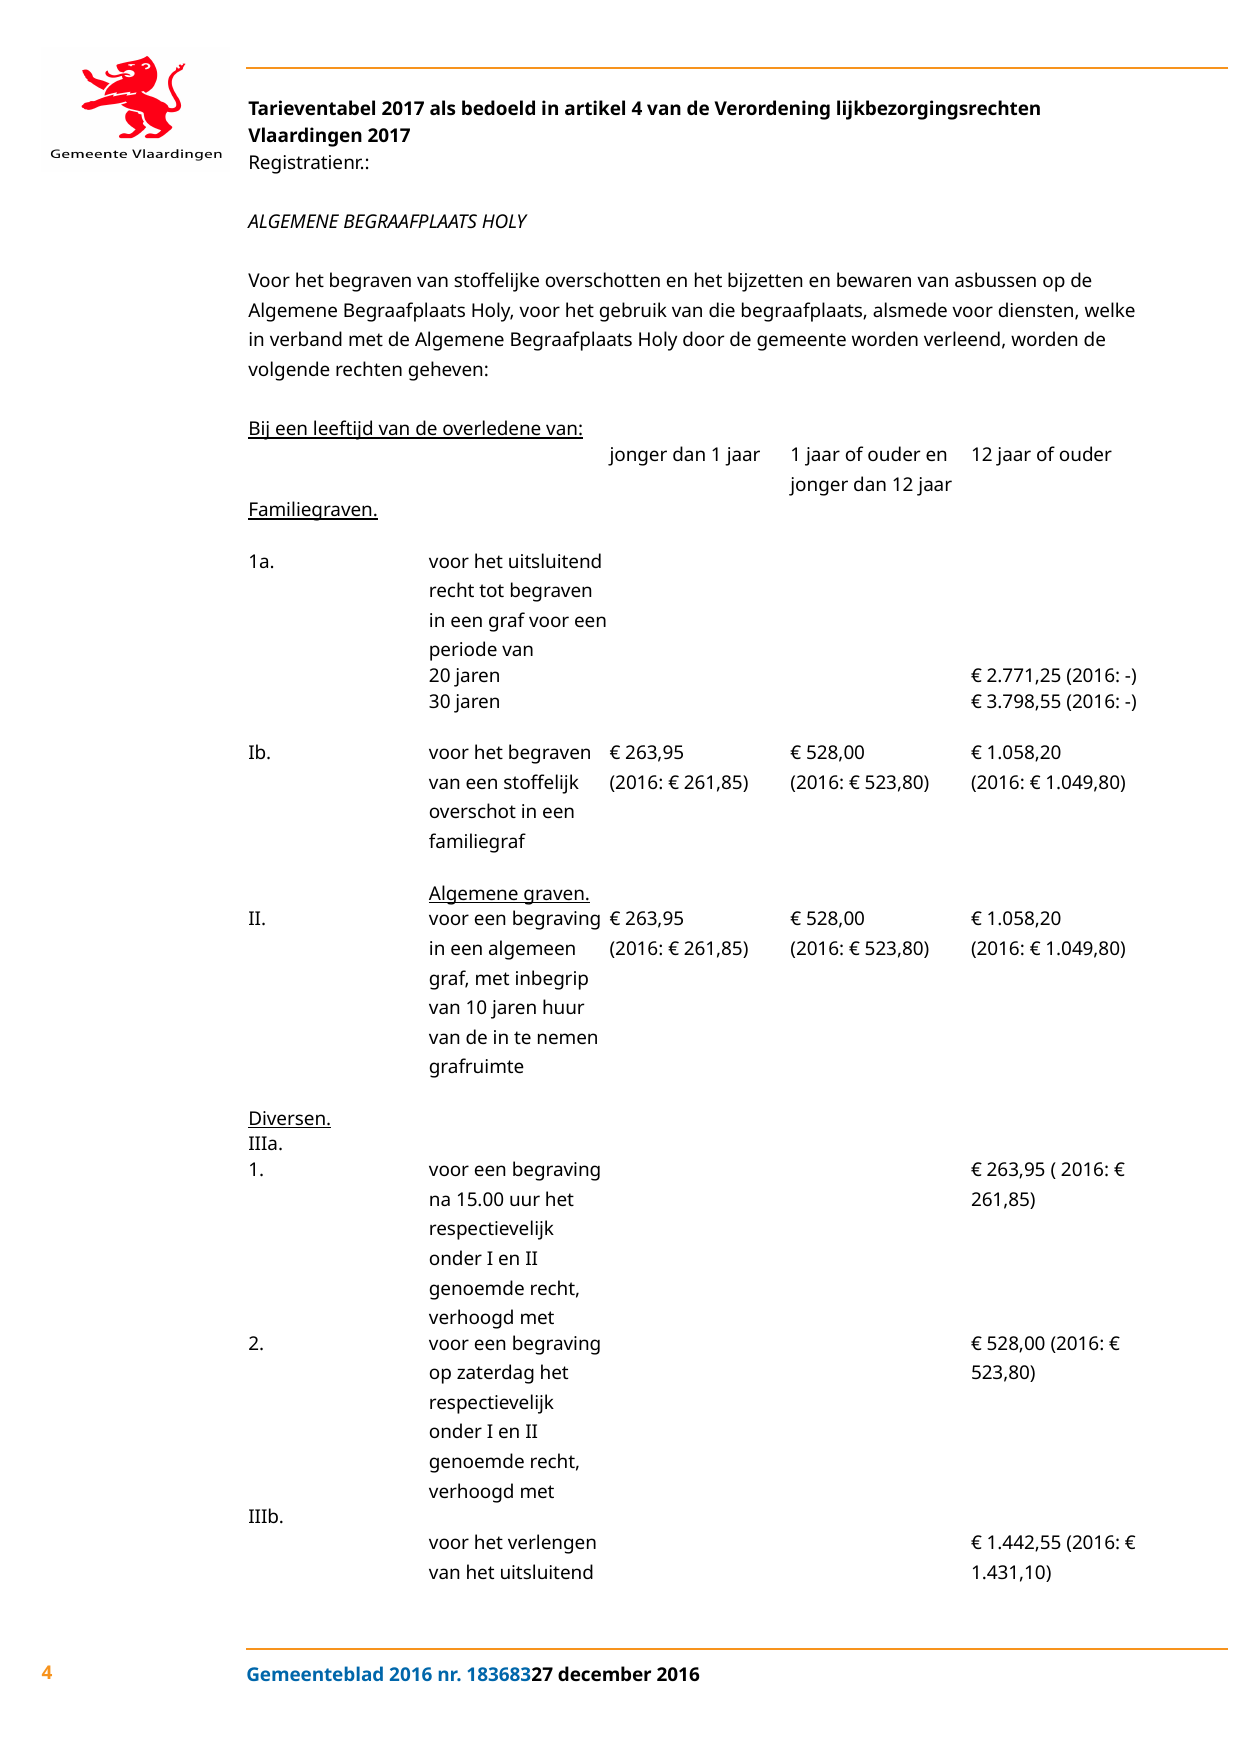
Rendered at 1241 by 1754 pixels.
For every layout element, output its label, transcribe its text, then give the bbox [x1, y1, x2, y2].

table_cell [429, 1131, 609, 1156]
table_cell Familiegraven. [248, 496, 609, 522]
table_cell [248, 441, 429, 496]
table_cell € 263,95 (2016: € 261,85) [609, 906, 790, 1079]
table_cell [609, 714, 790, 739]
table_cell 12 jaar of ouder [971, 441, 1152, 496]
table_cell [609, 880, 790, 906]
table_cell € 528,00 (2016: € 523,80) [971, 1330, 1152, 1504]
table_cell voor een begraving op zaterdag het respectievelijk onder I en II genoemde recht, verhoogd met [429, 1330, 609, 1504]
table_cell [971, 714, 1152, 739]
table_cell [609, 688, 790, 714]
text Tarieventabel 2017 als bedoeld in artikel 4 van de Verordening lijkbezorgingsrechten Vlaardingen 2017 [248, 95, 1152, 149]
text ALGEMENE BEGRAAFPLAATS HOLY [248, 208, 1152, 234]
table_cell 1a. [248, 548, 429, 662]
table_cell [790, 496, 971, 522]
table_cell [790, 1131, 971, 1156]
table_cell € 1.058,20 (2016: € 1.049,80) [971, 740, 1152, 854]
table_cell voor het verlengen van het uitsluitend [429, 1529, 609, 1585]
table_cell [971, 1504, 1152, 1529]
table_cell [790, 1105, 971, 1131]
table_header [609, 415, 790, 441]
table_cell [609, 854, 790, 880]
table_cell [609, 496, 790, 522]
table_header Bij een leeftijd van de overledene van: [248, 415, 609, 441]
table_cell [609, 522, 790, 548]
table_header [790, 415, 971, 441]
table_cell [790, 1330, 971, 1504]
table_cell [429, 714, 609, 739]
table_cell € 1.442,55 (2016: € 1.431,10) [971, 1529, 1152, 1585]
table_cell [609, 1079, 790, 1105]
table_cell [248, 663, 429, 688]
table_cell [790, 663, 971, 688]
table_cell [790, 548, 971, 662]
table_cell [429, 1504, 609, 1529]
table_cell [790, 854, 971, 880]
table_cell IIIa. [248, 1131, 429, 1156]
table_cell [609, 548, 790, 662]
table_cell [790, 1529, 971, 1585]
picture [41, 47, 231, 172]
table_cell [790, 522, 971, 548]
table_cell 30 jaren [429, 688, 609, 714]
table_cell jonger dan 1 jaar [609, 441, 790, 496]
table_header [971, 415, 1152, 441]
table_cell [248, 522, 429, 548]
table_cell [971, 1105, 1152, 1131]
table_cell [609, 1504, 790, 1529]
table_cell [971, 548, 1152, 662]
table_cell [790, 688, 971, 714]
table_cell [790, 1156, 971, 1330]
table_cell € 1.058,20 (2016: € 1.049,80) [971, 906, 1152, 1079]
table_cell [248, 688, 429, 714]
table_cell II. [248, 906, 429, 1079]
table_cell voor een begraving na 15.00 uur het respectievelijk onder I en II genoemde recht, verhoogd met [429, 1156, 609, 1330]
table_cell voor een begraving in een algemeen graf, met inbegrip van 10 jaren huur van de in te nemen grafruimte [429, 906, 609, 1079]
table_cell 1 jaar of ouder en jonger dan 12 jaar [790, 441, 971, 496]
table_cell € 263,95 (2016: € 261,85) [609, 740, 790, 854]
table_cell [971, 1131, 1152, 1156]
table_cell € 263,95 ( 2016: € 261,85) [971, 1156, 1152, 1330]
table_cell [971, 1079, 1152, 1105]
table_cell [248, 1529, 429, 1585]
table_cell [609, 1529, 790, 1585]
table_cell € 528,00 (2016: € 523,80) [790, 740, 971, 854]
table_cell [429, 1079, 609, 1105]
table_cell [790, 1504, 971, 1529]
table_cell Ib. [248, 740, 429, 854]
table_cell [609, 1330, 790, 1504]
table_cell Diversen. [248, 1105, 609, 1131]
table_cell voor het uitsluitend recht tot begraven in een graf voor een periode van [429, 548, 609, 662]
table_cell [971, 522, 1152, 548]
table_cell Algemene graven. [429, 880, 609, 906]
text Registratienr.: [248, 149, 1152, 175]
table_cell [971, 496, 1152, 522]
table_cell [971, 880, 1152, 906]
table_cell [971, 854, 1152, 880]
table_cell [248, 880, 429, 906]
table_cell 2. [248, 1330, 429, 1504]
table_cell IIIb. [248, 1504, 429, 1529]
table_cell [609, 1105, 790, 1131]
table_cell [609, 1156, 790, 1330]
table_cell [790, 714, 971, 739]
table_cell [609, 1131, 790, 1156]
table_cell [429, 441, 609, 496]
table_cell [248, 1079, 429, 1105]
table_cell € 2.771,25 (2016: -) [971, 663, 1152, 688]
table_cell 1. [248, 1156, 429, 1330]
table_cell [429, 854, 609, 880]
table_cell [609, 663, 790, 688]
table_cell € 528,00 (2016: € 523,80) [790, 906, 971, 1079]
text Voor het begraven van stoffelijke over­schotten en het bijzetten en bewaren van asbussen op de Algemene Begraaf­plaats Holy, voor het gebruik van die be­graaf­plaats, alsmede voor diensten, welke in verband met de Algemene Begraaf­plaats Holy door de gemeente worden verleend, worden de volgende rechten geheven: [248, 267, 1152, 382]
table_cell voor het begraven van een stoffelijk overschot in een familiegraf [429, 740, 609, 854]
table_cell [429, 522, 609, 548]
table_cell [790, 880, 971, 906]
table_cell [790, 1079, 971, 1105]
table_cell [248, 714, 429, 739]
table_cell [248, 854, 429, 880]
table_cell 20 jaren [429, 663, 609, 688]
table_cell € 3.798,55 (2016: -) [971, 688, 1152, 714]
